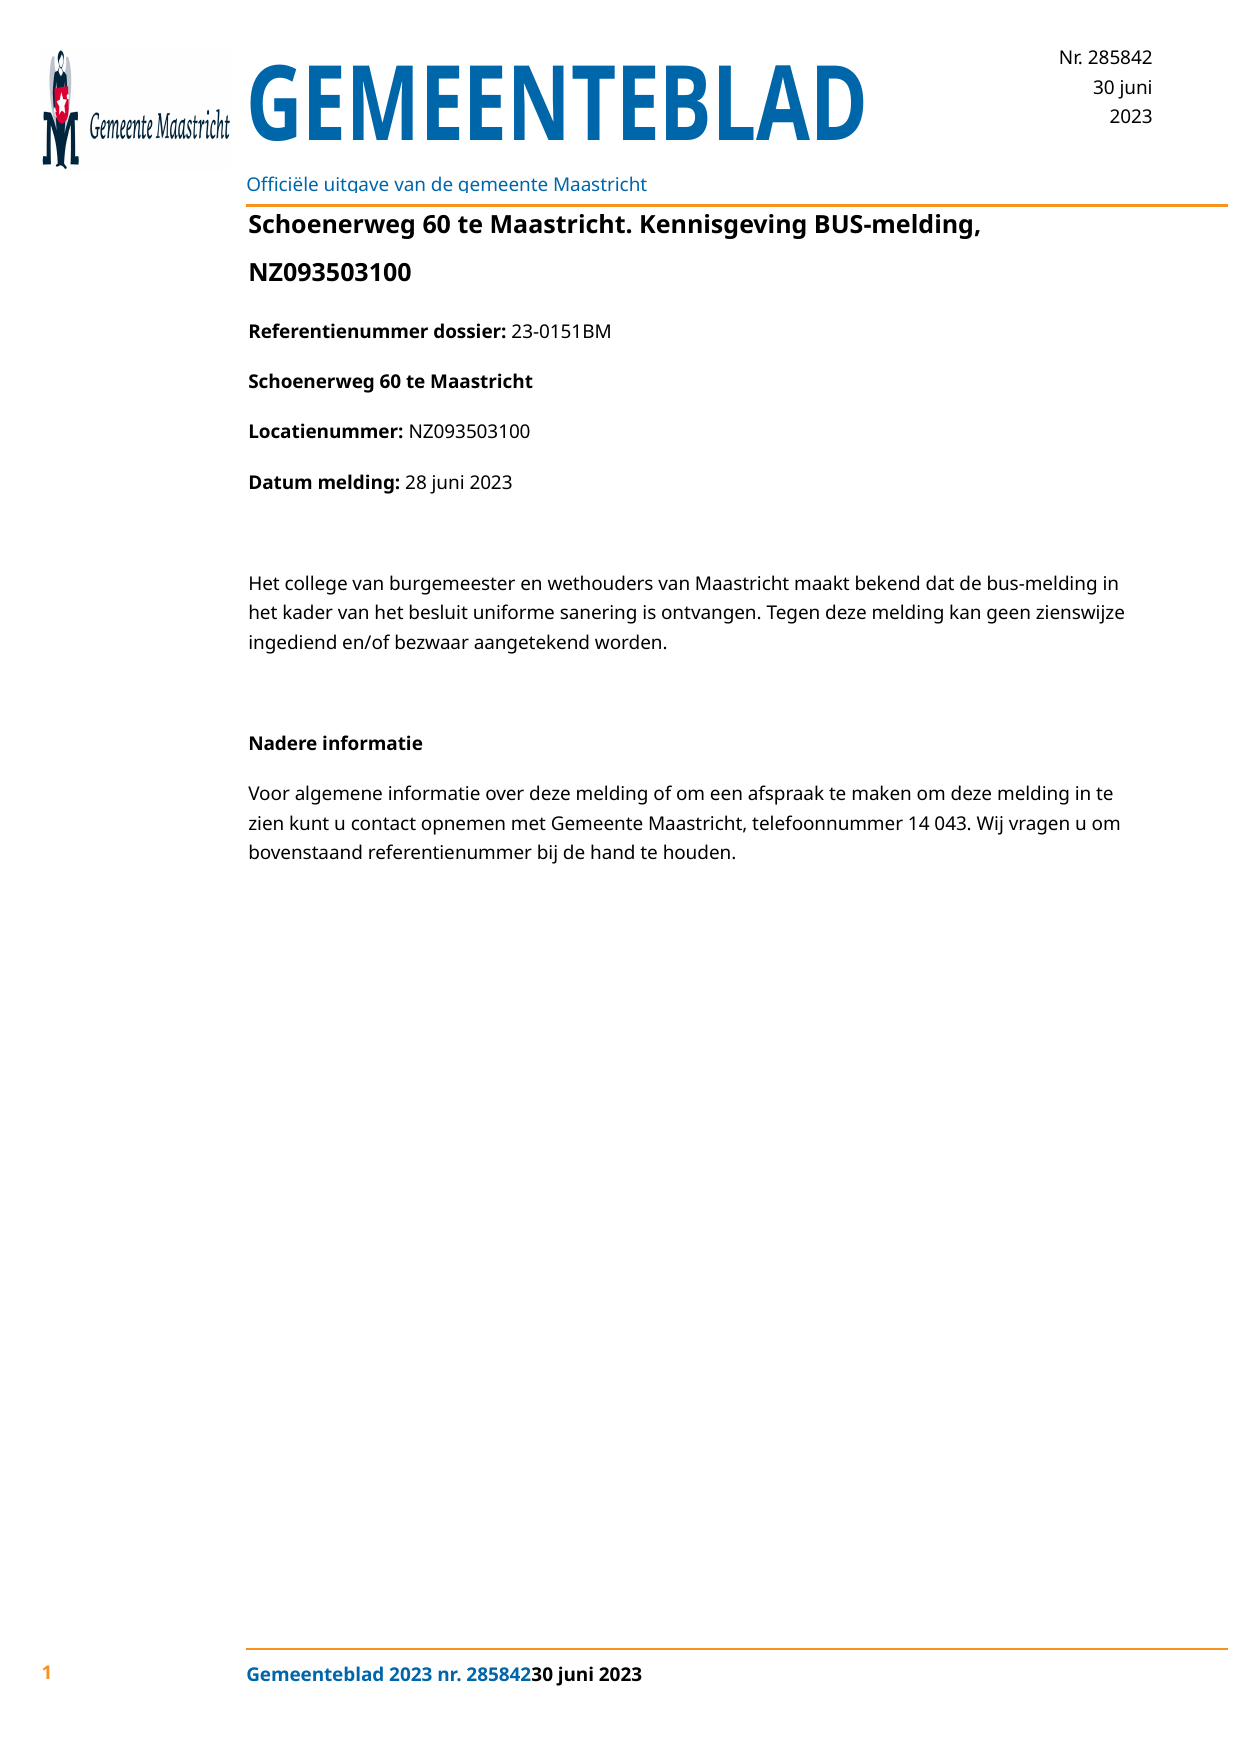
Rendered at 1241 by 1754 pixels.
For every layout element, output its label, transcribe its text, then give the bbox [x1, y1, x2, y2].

text Locatienummer: NZ093503100 [248, 419, 1152, 444]
text Datum melding: 28 juni 2023 [248, 469, 1152, 495]
text Voor algemene informatie over deze melding of om een afspraak te maken om deze melding in te zien kunt u contact opnemen met Gemeente Maastricht, telefoonnummer 14 043. Wij vragen u om bovenstaand referentienummer bij de hand te houden. [248, 780, 1152, 865]
text Schoenerweg 60 te Maastricht [248, 368, 1152, 394]
text Schoenerweg 60 te Maastricht. Kennisgeving BUS-melding, NZ093503100 [248, 207, 1152, 288]
picture [41, 47, 231, 172]
text Referentienummer dossier: 23-0151BM [248, 318, 1152, 344]
text Het college van burgemeester en wethouders van Maastricht maakt bekend dat de bus-melding in het kader van het besluit uniforme sanering is ontvangen. Tegen deze melding kan geen zienswijze ingediend en/of bezwaar aangetekend worden. [248, 570, 1152, 655]
text Nadere informatie [248, 730, 1152, 756]
